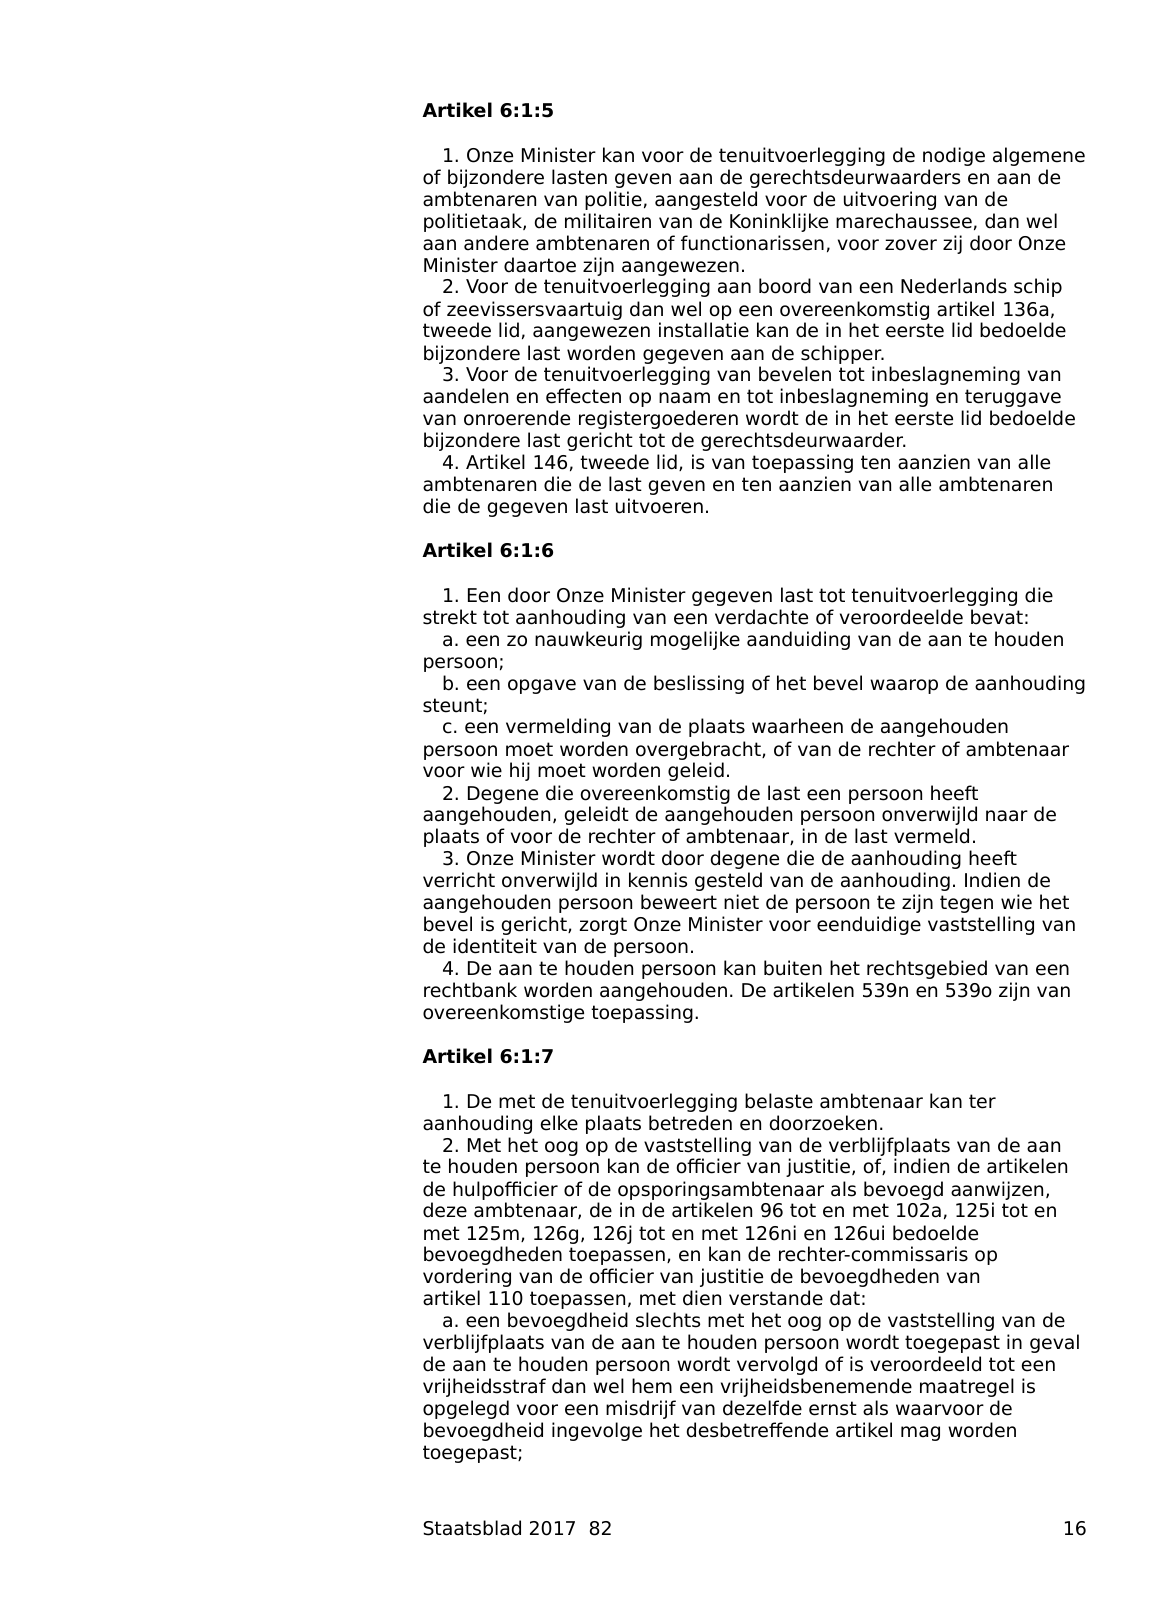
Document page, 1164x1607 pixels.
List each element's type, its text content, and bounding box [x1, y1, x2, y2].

text 1. Een door Onze Minister gegeven last tot tenuitvoerlegging die strekt tot aanhouding van een verdachte of veroordeelde bevat: [422, 584, 1087, 628]
text 1. De met de tenuitvoerlegging belaste ambtenaar kan ter aanhouding elke plaats betreden en doorzoeken. [422, 1091, 1087, 1134]
text 3. Voor de tenuitvoerlegging van bevelen tot inbeslagneming van aandelen en effecten op naam en tot inbeslagneming en teruggave van onroerende registergoederen wordt de in het eerste lid bedoelde bijzondere last gericht tot de gerechtsdeurwaarder. [422, 364, 1087, 452]
subtitle Artikel 6:1:7 [422, 1046, 1087, 1068]
subtitle Artikel 6:1:6 [422, 540, 1087, 562]
text 3. Onze Minister wordt door degene die de aanhouding heeft verricht onverwijld in kennis gesteld van de aanhouding. Indien de aangehouden persoon beweert niet de persoon te zijn tegen wie het bevel is gericht, zorgt Onze Minister voor eenduidige vaststelling van de identiteit van de persoon. [422, 848, 1087, 958]
subtitle Artikel 6:1:5 [422, 100, 1087, 122]
text b. een opgave van de beslissing of het bevel waarop de aanhouding steunt; [422, 672, 1087, 716]
text 2. Degene die overeenkomstig de last een persoon heeft aangehouden, geleidt de aangehouden persoon onverwijld naar de plaats of voor de rechter of ambtenaar, in de last vermeld. [422, 782, 1087, 848]
text 2. Voor de tenuitvoerlegging aan boord van een Nederlands schip of zeevissersvaartuig dan wel op een overeenkomstig artikel 136a, tweede lid, aangewezen installatie kan de in het eerste lid bedoelde bijzondere last worden gegeven aan de schipper. [422, 276, 1087, 364]
text a. een bevoegdheid slechts met het oog op de vaststelling van de verblijfplaats van de aan te houden persoon wordt toegepast in geval de aan te houden persoon wordt vervolgd of is veroordeeld tot een vrijheidsstraf dan wel hem een vrijheidsbenemende maatregel is opgelegd voor een misdrijf van dezelfde ernst als waarvoor de bevoegdheid ingevolge het desbetreffende artikel mag worden toegepast; [422, 1310, 1087, 1464]
text a. een zo nauwkeurig mogelijke aanduiding van de aan te houden persoon; [422, 628, 1087, 672]
text 1. Onze Minister kan voor de tenuitvoerlegging de nodige algemene of bijzondere lasten geven aan de gerechtsdeurwaarders en aan de ambtenaren van politie, aangesteld voor de uitvoering van de politietaak, de militairen van de Koninklijke marechaussee, dan wel aan andere ambtenaren of functionarissen, voor zover zij door Onze Minister daartoe zijn aangewezen. [422, 144, 1087, 276]
text c. een vermelding van de plaats waarheen de aangehouden persoon moet worden overgebracht, of van de rechter of ambtenaar voor wie hij moet worden geleid. [422, 716, 1087, 782]
text 4. Artikel 146, tweede lid, is van toepassing ten aanzien van alle ambtenaren die de last geven en ten aanzien van alle ambtenaren die de gegeven last uitvoeren. [422, 452, 1087, 518]
text 4. De aan te houden persoon kan buiten het rechtsgebied van een rechtbank worden aangehouden. De artikelen 539n en 539o zijn van overeenkomstige toepassing. [422, 958, 1087, 1024]
text 2. Met het oog op de vaststelling van de verblijfplaats van de aan te houden persoon kan de officier van justitie, of, indien de artikelen de hulpofficier of de opsporingsambtenaar als bevoegd aanwijzen, deze ambtenaar, de in de artikelen 96 tot en met 102a, 125i tot en met 125m, 126g, 126j tot en met 126ni en 126ui bedoelde bevoegdheden toepassen, en kan de rechter-commissaris op vordering van de officier van justitie de bevoegdheden van artikel 110 toepassen, met dien verstande dat: [422, 1134, 1087, 1310]
